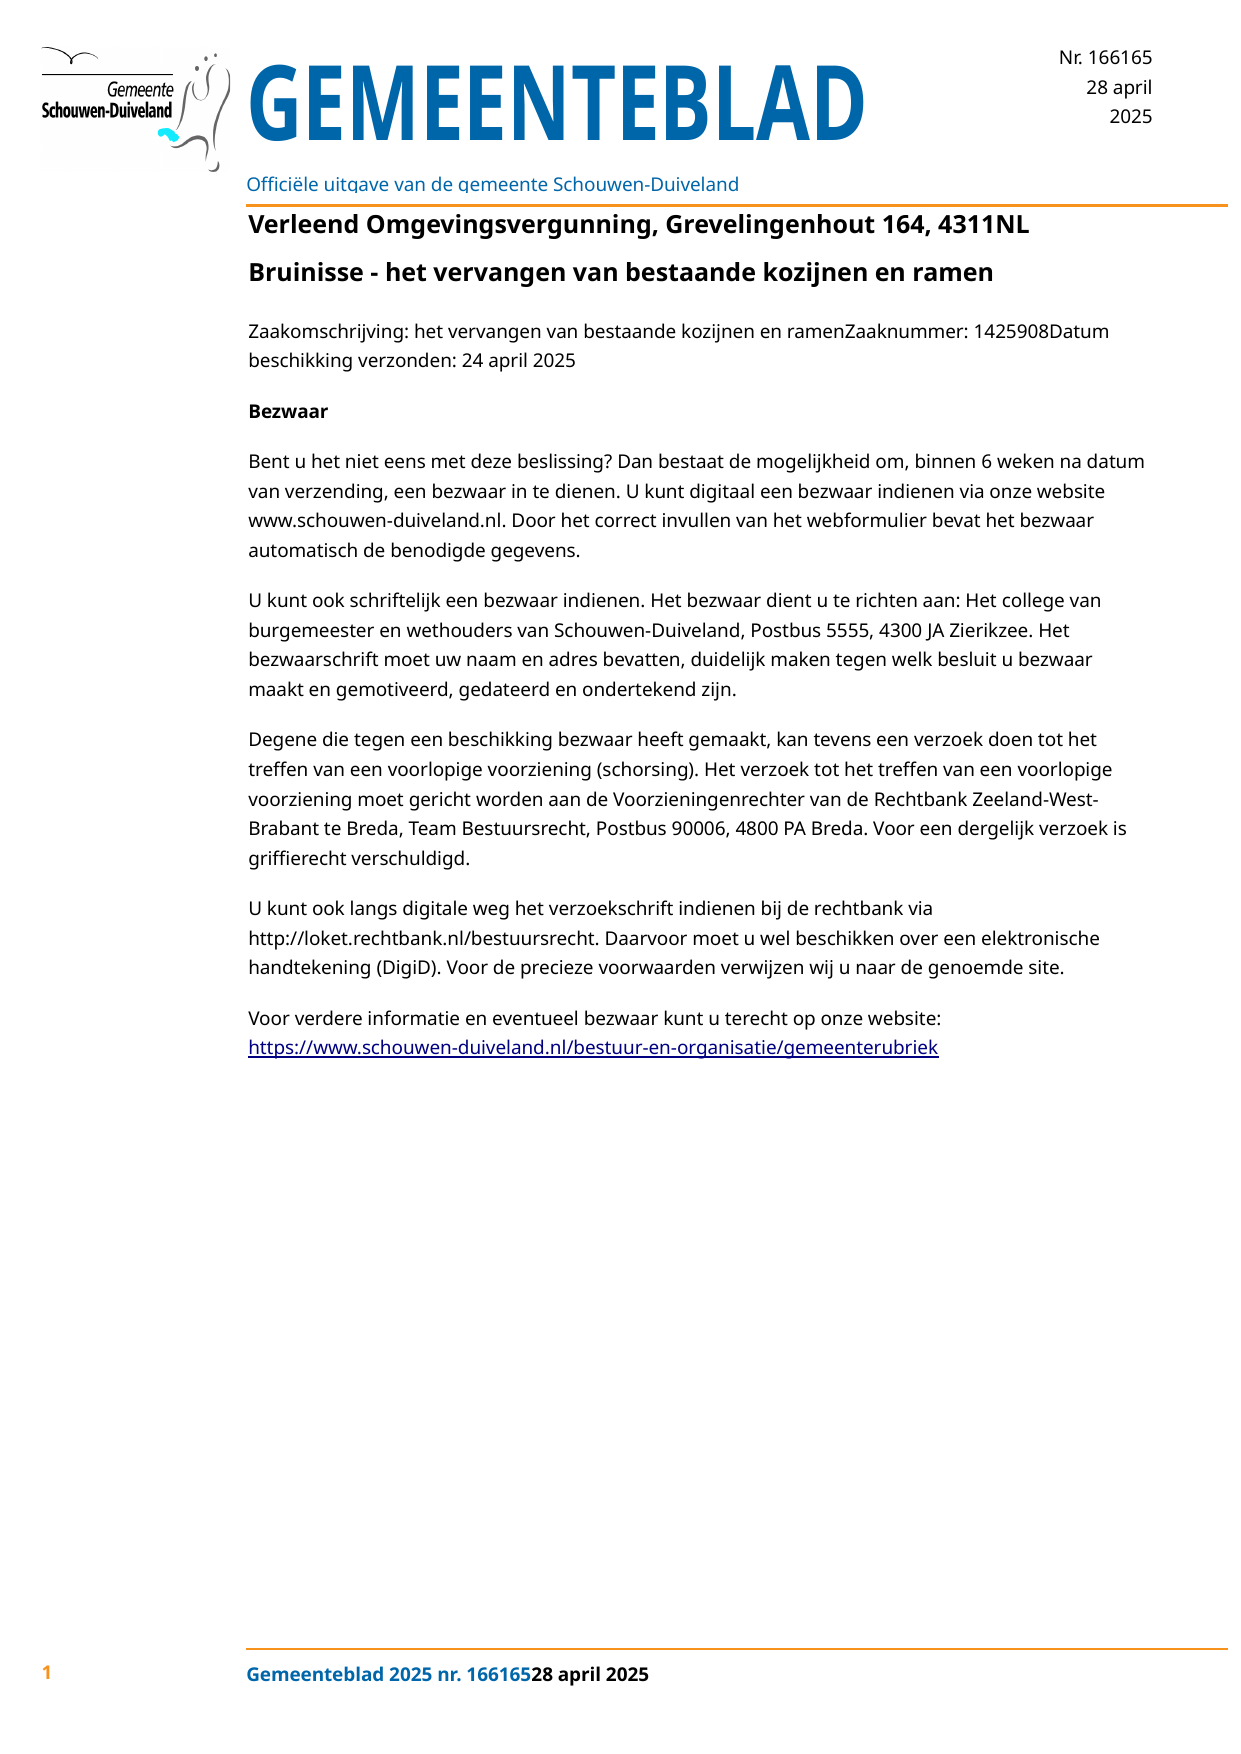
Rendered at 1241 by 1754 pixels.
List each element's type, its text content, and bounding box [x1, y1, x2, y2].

text U kunt ook schriftelijk een bezwaar indienen. Het bezwaar dient u te richten aan: Het college van burgemeester en wethouders van Schouwen-Duiveland, Postbus 5555, 4300 JA Zierikzee. Het bezwaarschrift moet uw naam en adres bevatten, duidelijk maken tegen welk besluit u bezwaar maakt en gemotiveerd, gedateerd en ondertekend zijn. [248, 587, 1152, 702]
picture [41, 47, 231, 172]
text Verleend Omgevingsvergunning, Grevelingenhout 164, 4311NL Bruinisse - het vervangen van bestaande kozijnen en ramen [248, 207, 1152, 288]
text Bent u het niet eens met deze beslissing? Dan bestaat de mogelijkheid om, binnen 6 weken na datum van verzending, een bezwaar in te dienen. U kunt digitaal een bezwaar indienen via onze website www.schouwen-duiveland.nl. Door het correct invullen van het webformulier bevat het bezwaar automatisch de benodigde gegevens. [248, 448, 1152, 563]
text Degene die tegen een beschikking bezwaar heeft gemaakt, kan tevens een verzoek doen tot het treffen van een voorlopige voorziening (schorsing). Het verzoek tot het treffen van een voorlopige voorziening moet gericht worden aan de Voorzieningenrechter van de Rechtbank Zeeland-West-Brabant te Breda, Team Bestuursrecht, Postbus 90006, 4800 PA Breda. Voor een dergelijk verzoek is griffierecht verschuldigd. [248, 727, 1152, 871]
text Zaakomschrijving: het vervangen van bestaande kozijnen en ramenZaaknummer: 1425908Datum beschikking verzonden: 24 april 2025 [248, 318, 1152, 373]
text Voor verdere informatie en eventueel bezwaar kunt u terecht op onze website: https://www.schouwen-duiveland.nl/bestuur-en-organisatie/gemeenterubriek [248, 1005, 1152, 1060]
text U kunt ook langs digitale weg het verzoekschrift indienen bij de rechtbank via http://loket.rechtbank.nl/bestuursrecht. Daarvoor moet u wel beschikken over een elektronische handtekening (DigiD). Voor de precieze voorwaarden verwijzen wij u naar de genoemde site. [248, 895, 1152, 980]
text Bezwaar [248, 398, 1152, 424]
